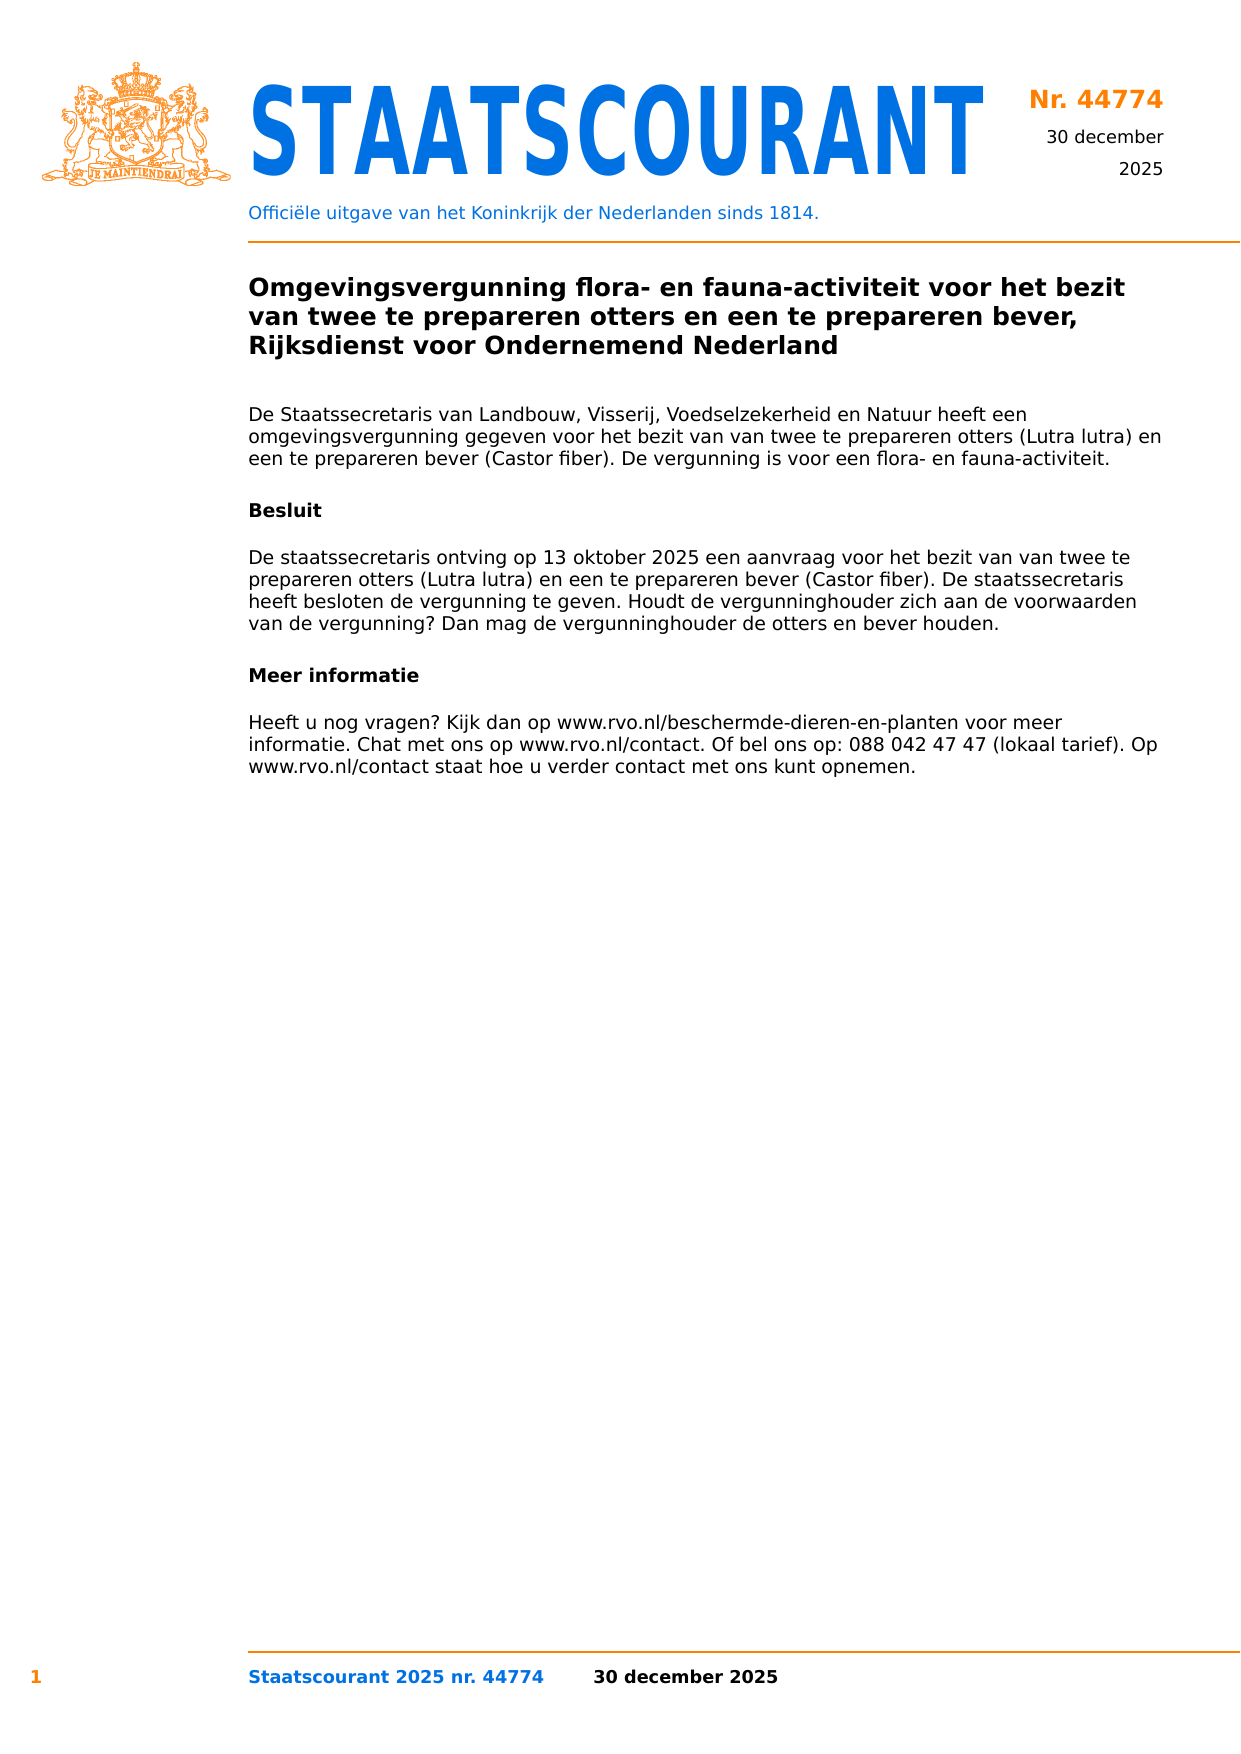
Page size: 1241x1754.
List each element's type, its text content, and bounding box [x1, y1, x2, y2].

picture [41, 62, 231, 186]
text De Staatssecretaris van Landbouw, Visserij, Voedselzekerheid en Natuur heeft een omgevingsvergunning gegeven voor het bezit van van twee te prepareren otters (Lutra lutra) en een te prepareren bever (Castor fiber). De vergunning is voor een flora- en fauna-activiteit. [248, 404, 1163, 470]
subtitle Omgevingsvergunning flora- en fauna-activiteit voor het bezit van twee te prepareren otters en een te prepareren bever, Rijksdienst voor Ondernemend Nederland [248, 273, 1163, 361]
table_header Nr. 44774 [998, 62, 1240, 121]
table_header STAATSCOURANT [248, 62, 998, 203]
text De staatssecretaris ontving op 13 oktober 2025 een aanvraag voor het bezit van van twee te prepareren otters (Lutra lutra) en een te prepareren bever (Castor fiber). De staatssecretaris heeft besloten de vergunning te geven. Houdt de vergunninghouder zich aan de voorwaarden van de vergunning? Dan mag de vergunninghouder de otters en bever houden. [248, 547, 1163, 635]
subtitle Meer informatie [248, 665, 1163, 687]
table_cell 2025 [998, 153, 1240, 203]
subtitle Besluit [248, 500, 1163, 522]
text Heeft u nog vragen? Kijk dan op www.rvo.nl/beschermde-dieren-en-planten voor meer informatie. Chat met ons op www.rvo.nl/contact. Of bel ons op: 088 042 47 47 (lokaal tarief). Op www.rvo.nl/contact staat hoe u verder contact met ons kunt opnemen. [248, 712, 1163, 778]
table_header [25, 62, 248, 241]
table_cell Officiële uitgave van het Koninkrijk der Nederlanden sinds 1814. [248, 203, 1240, 241]
table_cell 30 december [998, 121, 1240, 153]
